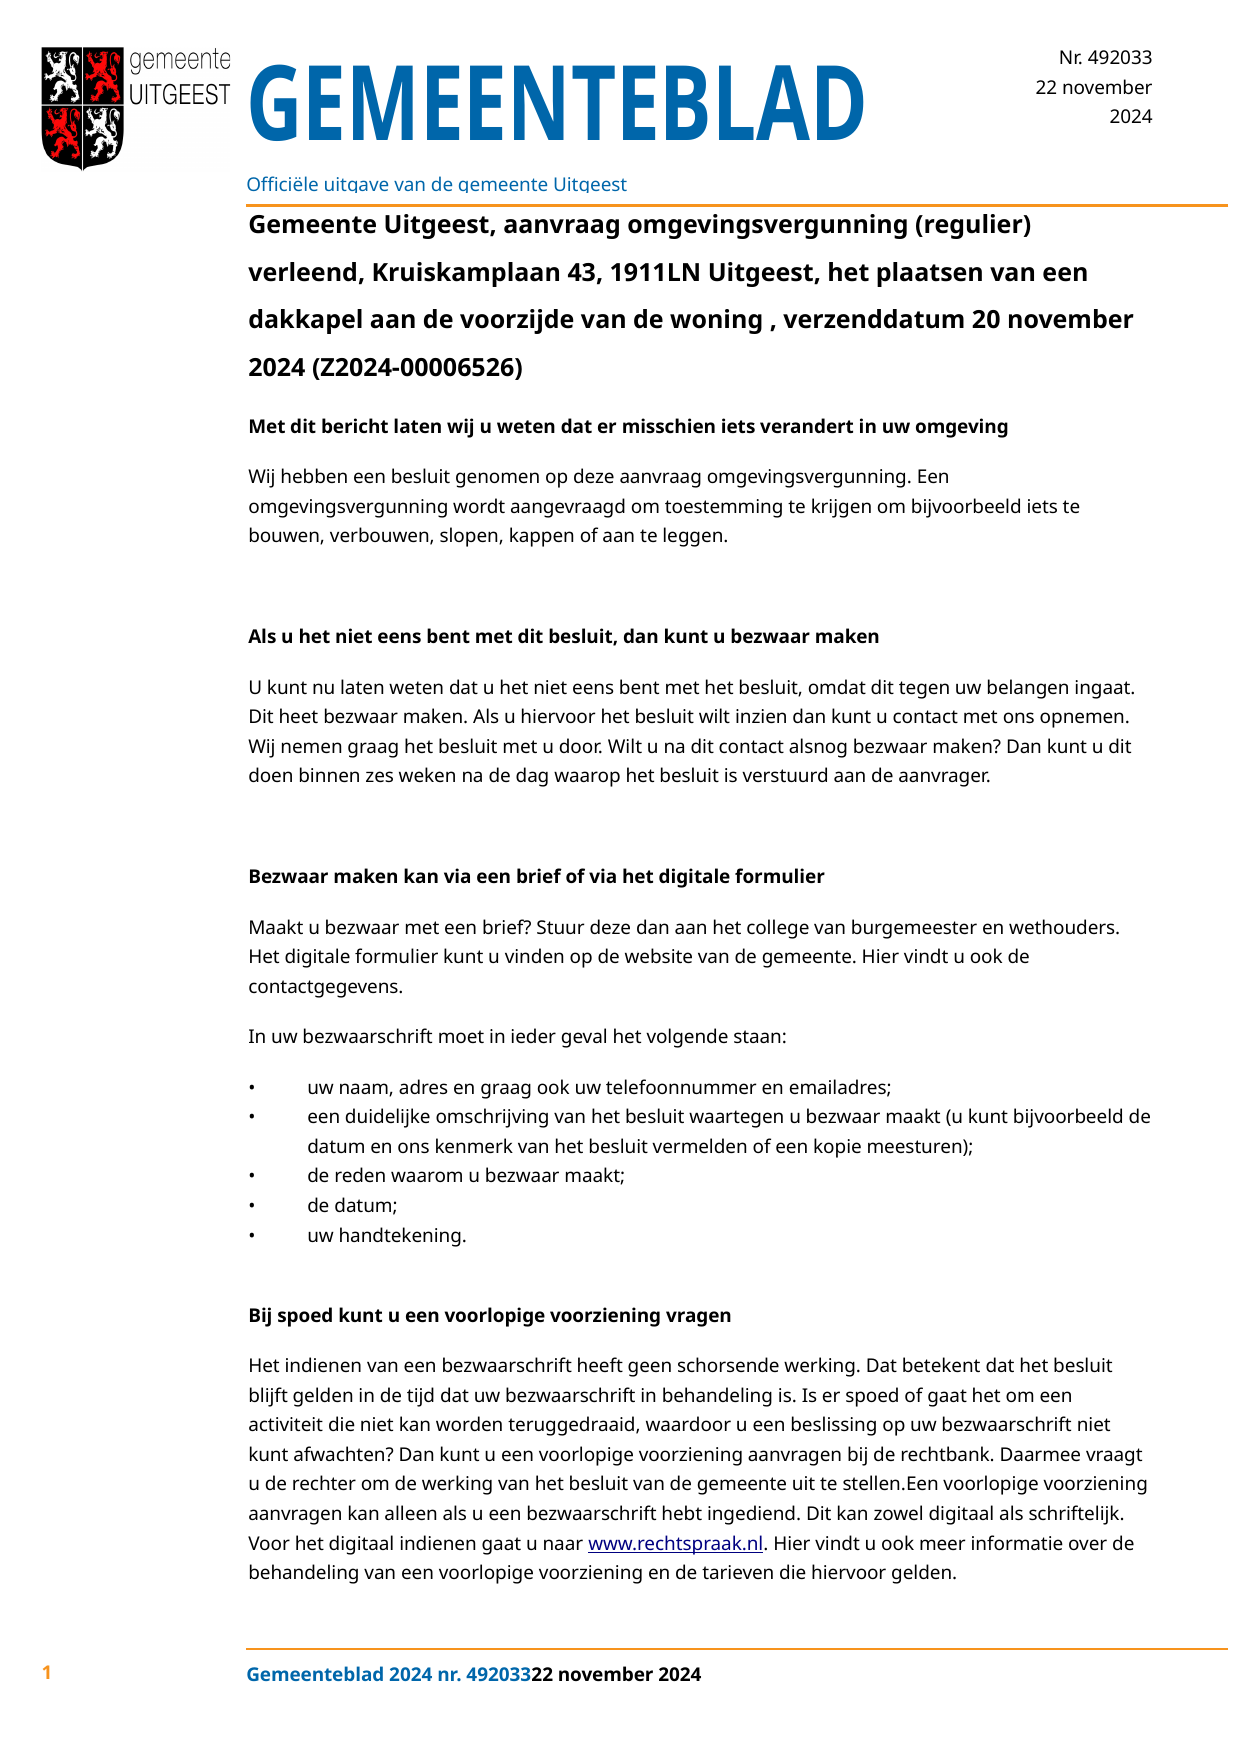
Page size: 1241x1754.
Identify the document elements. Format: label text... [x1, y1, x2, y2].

text U kunt nu laten weten dat u het niet eens bent met het besluit, omdat dit tegen uw belangen ingaat. Dit heet bezwaar maken. Als u hiervoor het besluit wilt inzien dan kunt u contact met ons opnemen. Wij nemen graag het besluit met u door. Wilt u na dit contact alsnog bezwaar maken? Dan kunt u dit doen binnen zes weken na de dag waarop het besluit is verstuurd aan de aanvrager. [248, 674, 1152, 788]
picture [41, 47, 231, 172]
text Gemeente Uitgeest, aanvraag omgevingsvergunning (regulier) verleend, Kruiskamplaan 43, 1911LN Uitgeest, het plaatsen van een dakkapel aan de voorzijde van de woning , verzenddatum 20 november 2024 (Z2024-00006526) [248, 207, 1152, 384]
text Met dit bericht laten wij u weten dat er misschien iets verandert in uw omgeving [248, 413, 1152, 439]
list de reden waarom u bezwaar maakt; [248, 1163, 1152, 1188]
list een duidelijke omschrijving van het besluit waartegen u bezwaar maakt (u kunt bijvoorbeeld de datum en ons kenmerk van het besluit vermelden of een kopie meesturen); [248, 1103, 1152, 1159]
text Wij hebben een besluit genomen op deze aanvraag omgevingsvergunning. Een omgevingsvergunning wordt aangevraagd om toestemming te krijgen om bijvoorbeeld iets te bouwen, verbouwen, slopen, kappen of aan te leggen. [248, 463, 1152, 548]
text Het indienen van een bezwaarschrift heeft geen schorsende werking. Dat betekent dat het besluit blijft gelden in de tijd dat uw bezwaarschrift in behandeling is. Is er spoed of gaat het om een activiteit die niet kan worden teruggedraaid, waardoor u een beslissing op uw bezwaarschrift niet kunt afwachten? Dan kunt u een voorlopige voorziening aanvragen bij de rechtbank. Daarmee vraagt u de rechter om de werking van het besluit van de gemeente uit te stellen.Een voorlopige voorziening aanvragen kan alleen als u een bezwaarschrift hebt ingediend. Dit kan zowel digitaal als schriftelijk. Voor het digitaal indienen gaat u naar www.rechtspraak.nl. Hier vindt u ook meer informatie over de behandeling van een voorlopige voorziening en de tarieven die hiervoor gelden. [248, 1352, 1152, 1585]
list uw handtekening. [248, 1222, 1152, 1248]
text Maakt u bezwaar met een brief? Stuur deze dan aan het college van burgemeester en wethouders. Het digitale formulier kunt u vinden op de website van de gemeente. Hier vindt u ook de contactgegevens. [248, 914, 1152, 999]
text Bij spoed kunt u een voorlopige voorziening vragen [248, 1302, 1152, 1328]
text Bezwaar maken kan via een brief of via het digitale formulier [248, 863, 1152, 889]
list uw naam, adres en graag ook uw telefoonnummer en emailadres; [248, 1074, 1152, 1100]
text In uw bezwaarschrift moet in ieder geval het volgende staan: [248, 1023, 1152, 1049]
list de datum; [248, 1192, 1152, 1218]
text Als u het niet eens bent met dit besluit, dan kunt u bezwaar maken [248, 623, 1152, 649]
